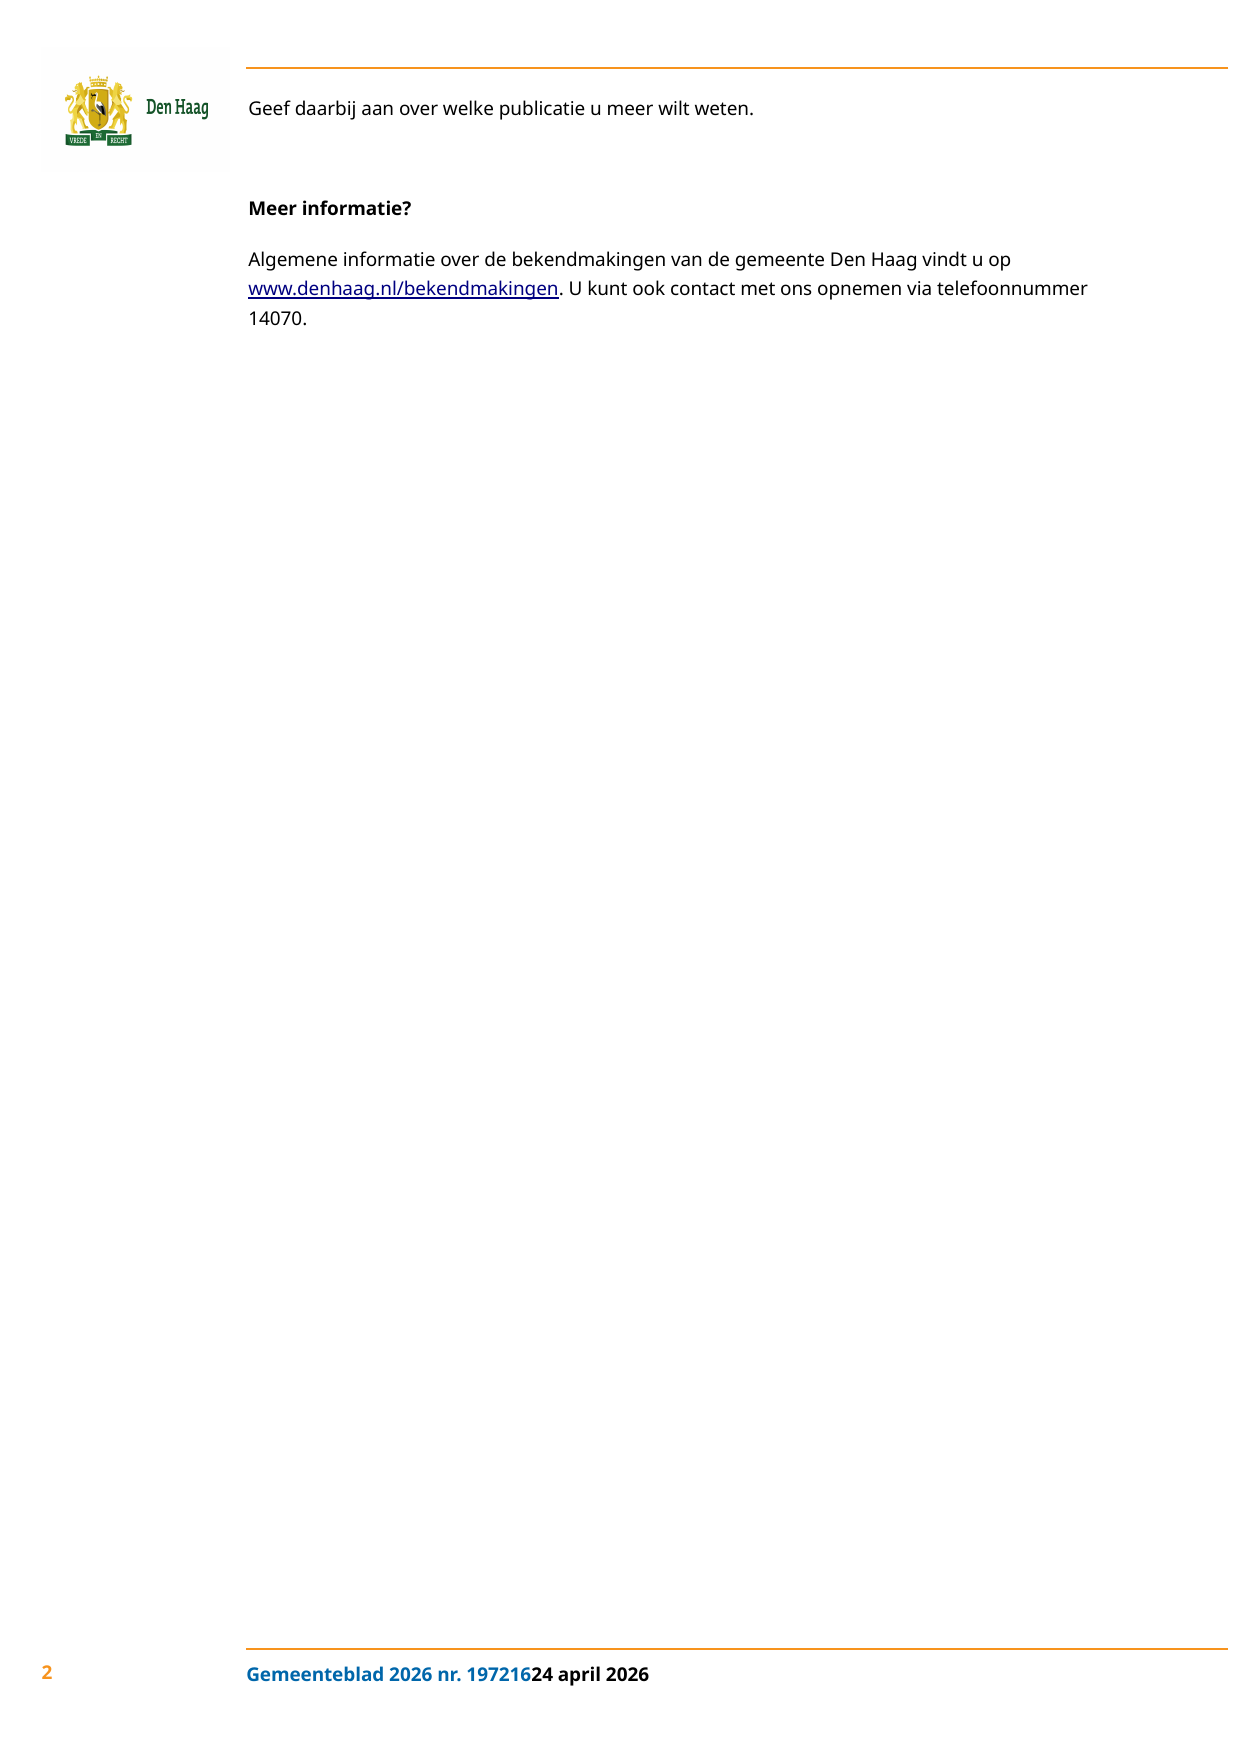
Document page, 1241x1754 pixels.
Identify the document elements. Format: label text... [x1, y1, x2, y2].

text Geef daarbij aan over welke publicatie u meer wilt weten. [248, 95, 1152, 121]
picture [41, 47, 231, 172]
text Algemene informatie over de bekendmakingen van de gemeente Den Haag vindt u op www.denhaag.nl/bekendmakingen. U kunt ook contact met ons opnemen via telefoonnummer 14070. [248, 246, 1152, 331]
text Meer informatie? [248, 196, 1152, 221]
